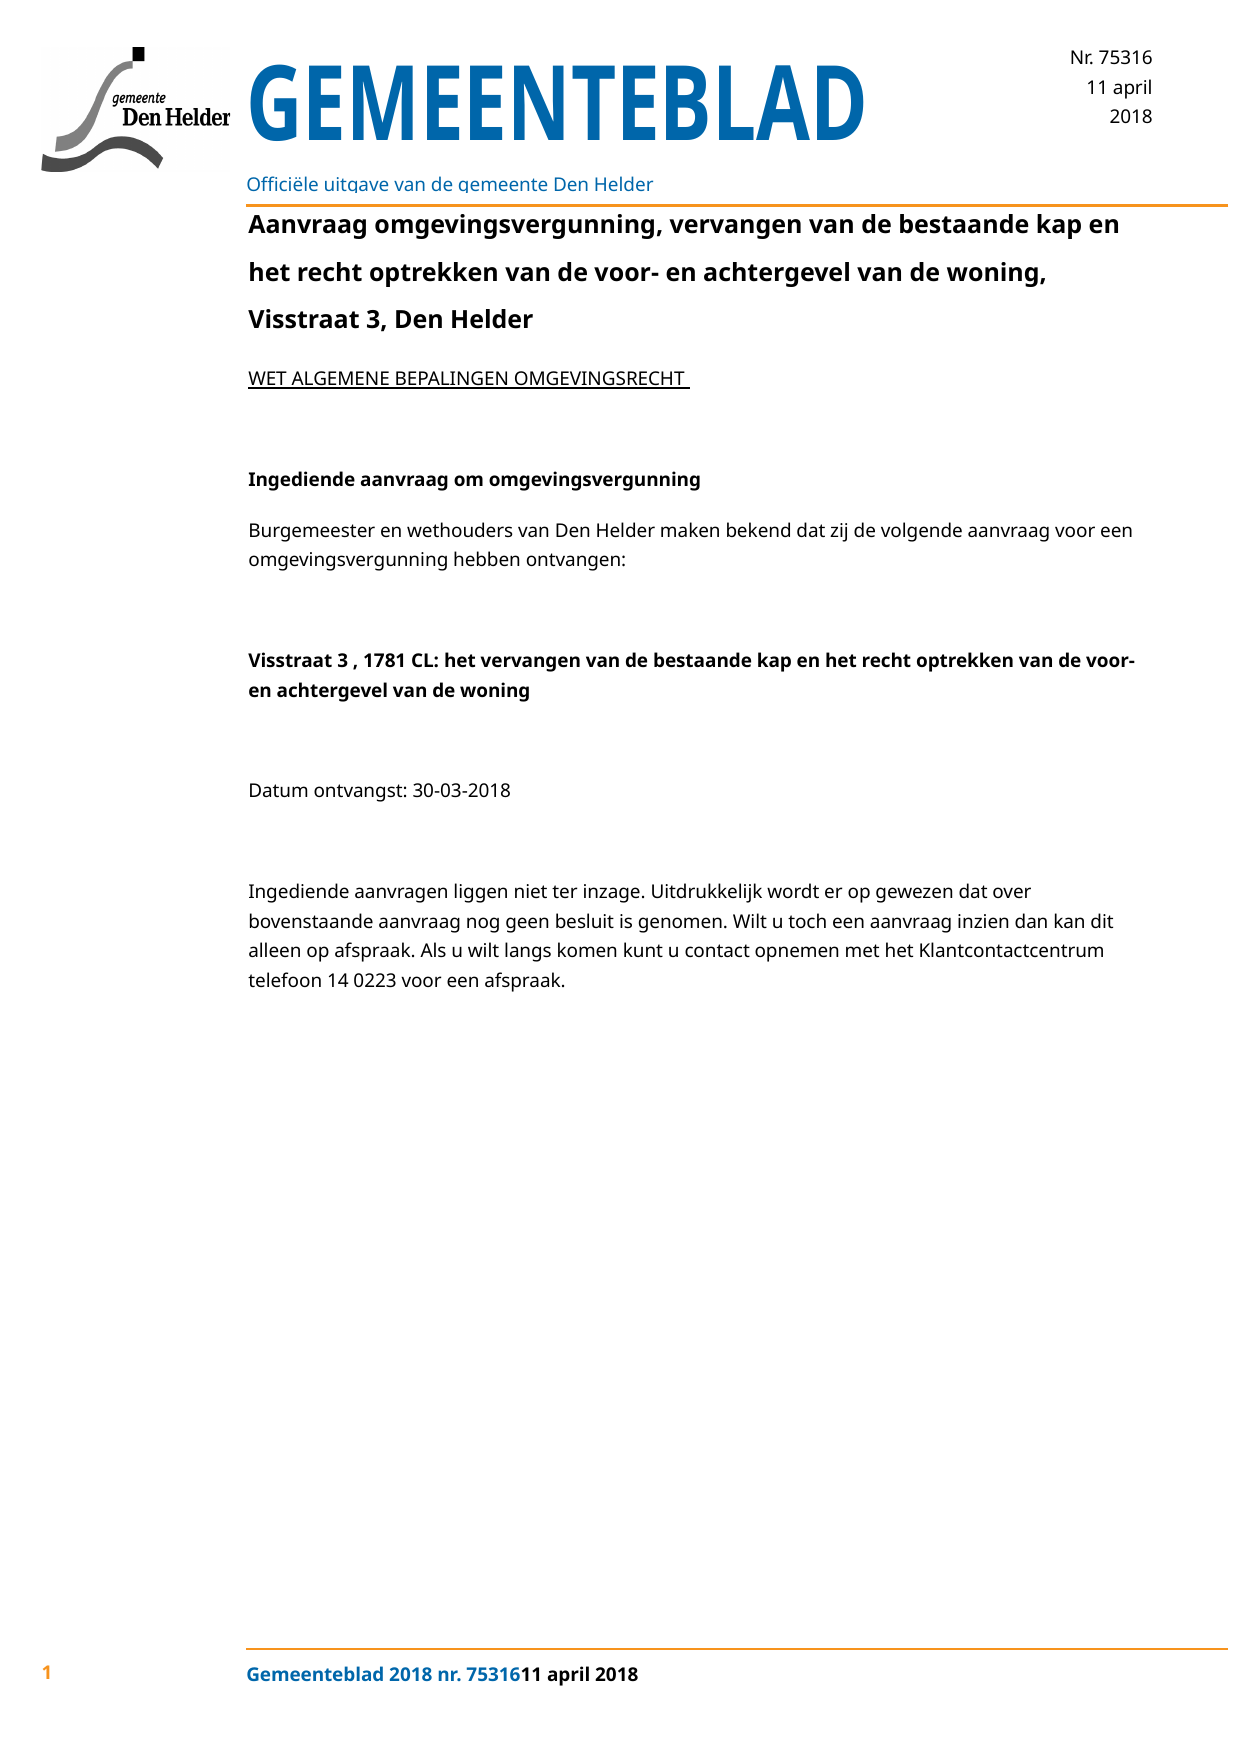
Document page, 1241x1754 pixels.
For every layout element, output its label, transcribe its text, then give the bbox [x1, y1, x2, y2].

text Visstraat 3 , 1781 CL: het vervangen van de bestaande kap en het recht optrekken van de voor- en achtergevel van de woning [248, 647, 1152, 702]
text Datum ontvangst: 30-03-2018 [248, 778, 1152, 803]
text Burgemeester en wethouders van Den Helder maken bekend dat zij de volgende aanvraag voor een omgevingsvergunning hebben ontvangen: [248, 517, 1152, 572]
text Aanvraag omgevingsvergunning, vervangen van de bestaande kap en het recht optrekken van de voor- en achtergevel van de woning, Visstraat 3, Den Helder [248, 207, 1152, 336]
picture [41, 47, 231, 172]
text Ingediende aanvragen liggen niet ter inzage. Uitdrukkelijk wordt er op gewezen dat over bovenstaande aanvraag nog geen besluit is genomen. Wilt u toch een aanvraag inzien dan kan dit alleen op afspraak. Als u wilt langs komen kunt u contact opnemen met het Klantcontactcentrum telefoon 14 0223 voor een afspraak. [248, 878, 1152, 993]
text WET ALGEMENE BEPALINGEN OMGEVINGSRECHT [248, 366, 1152, 391]
text Ingediende aanvraag om omgevingsvergunning [248, 466, 1152, 492]
